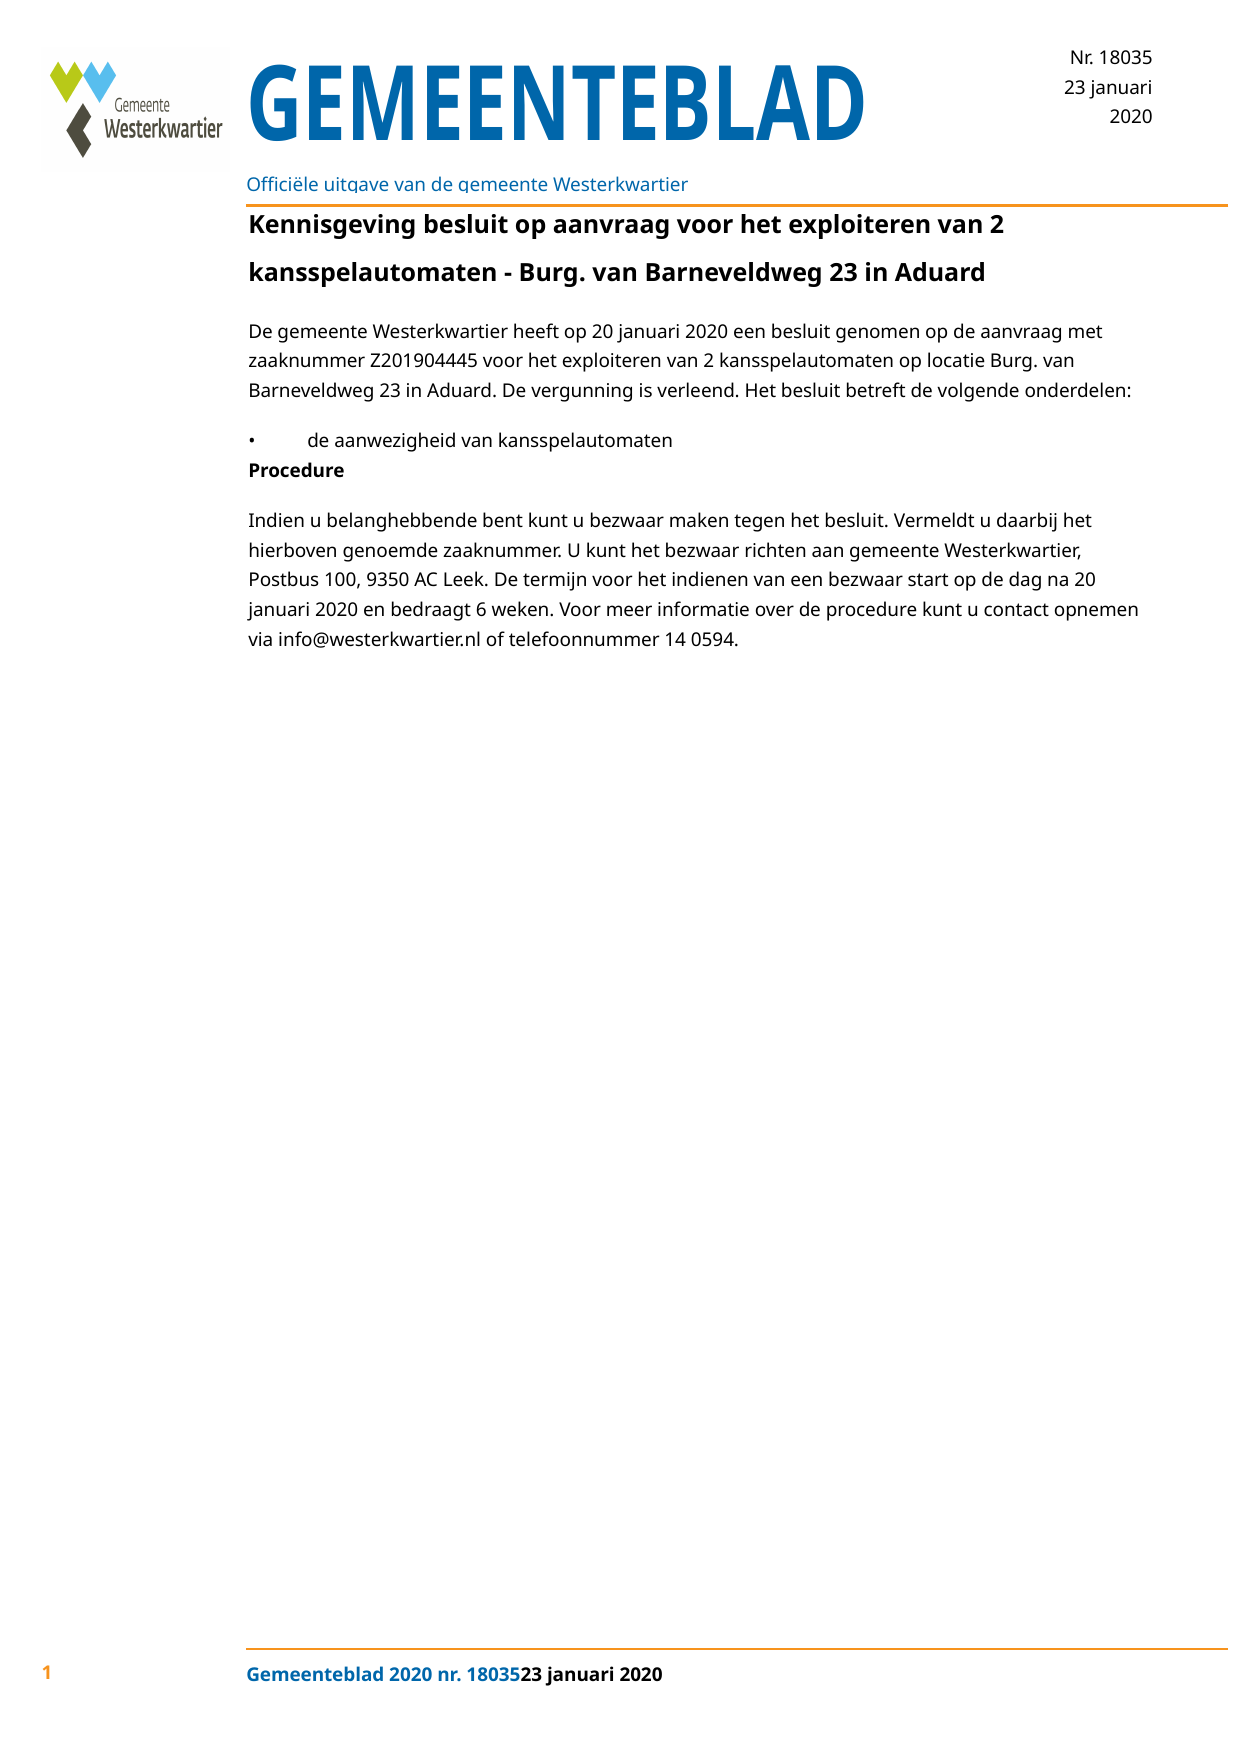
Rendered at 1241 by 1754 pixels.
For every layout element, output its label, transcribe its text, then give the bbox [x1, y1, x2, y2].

picture [41, 47, 231, 172]
text De gemeente Westerkwartier heeft op 20 januari 2020 een besluit genomen op de aanvraag met zaaknummer Z201904445 voor het exploiteren van 2 kansspelautomaten op locatie Burg. van Barneveldweg 23 in Aduard. De vergunning is verleend. Het besluit betreft de volgende onderdelen: [248, 318, 1152, 403]
list de aanwezigheid van kansspelautomaten [248, 427, 1152, 453]
text Procedure [248, 457, 1152, 483]
text Indien u belanghebbende bent kunt u bezwaar maken tegen het besluit. Vermeldt u daarbij het hierboven genoemde zaaknummer. U kunt het bezwaar richten aan gemeente Westerkwartier, Postbus 100, 9350 AC Leek. De termijn voor het indienen van een bezwaar start op de dag na 20 januari 2020 en bedraagt 6 weken. Voor meer informatie over de procedure kunt u contact opnemen via info@westerkwartier.nl of telefoonnummer 14 0594. [248, 507, 1152, 652]
text Kennisgeving besluit op aanvraag voor het exploiteren van 2 kansspelautomaten - Burg. van Barneveldweg 23 in Aduard [248, 207, 1152, 288]
